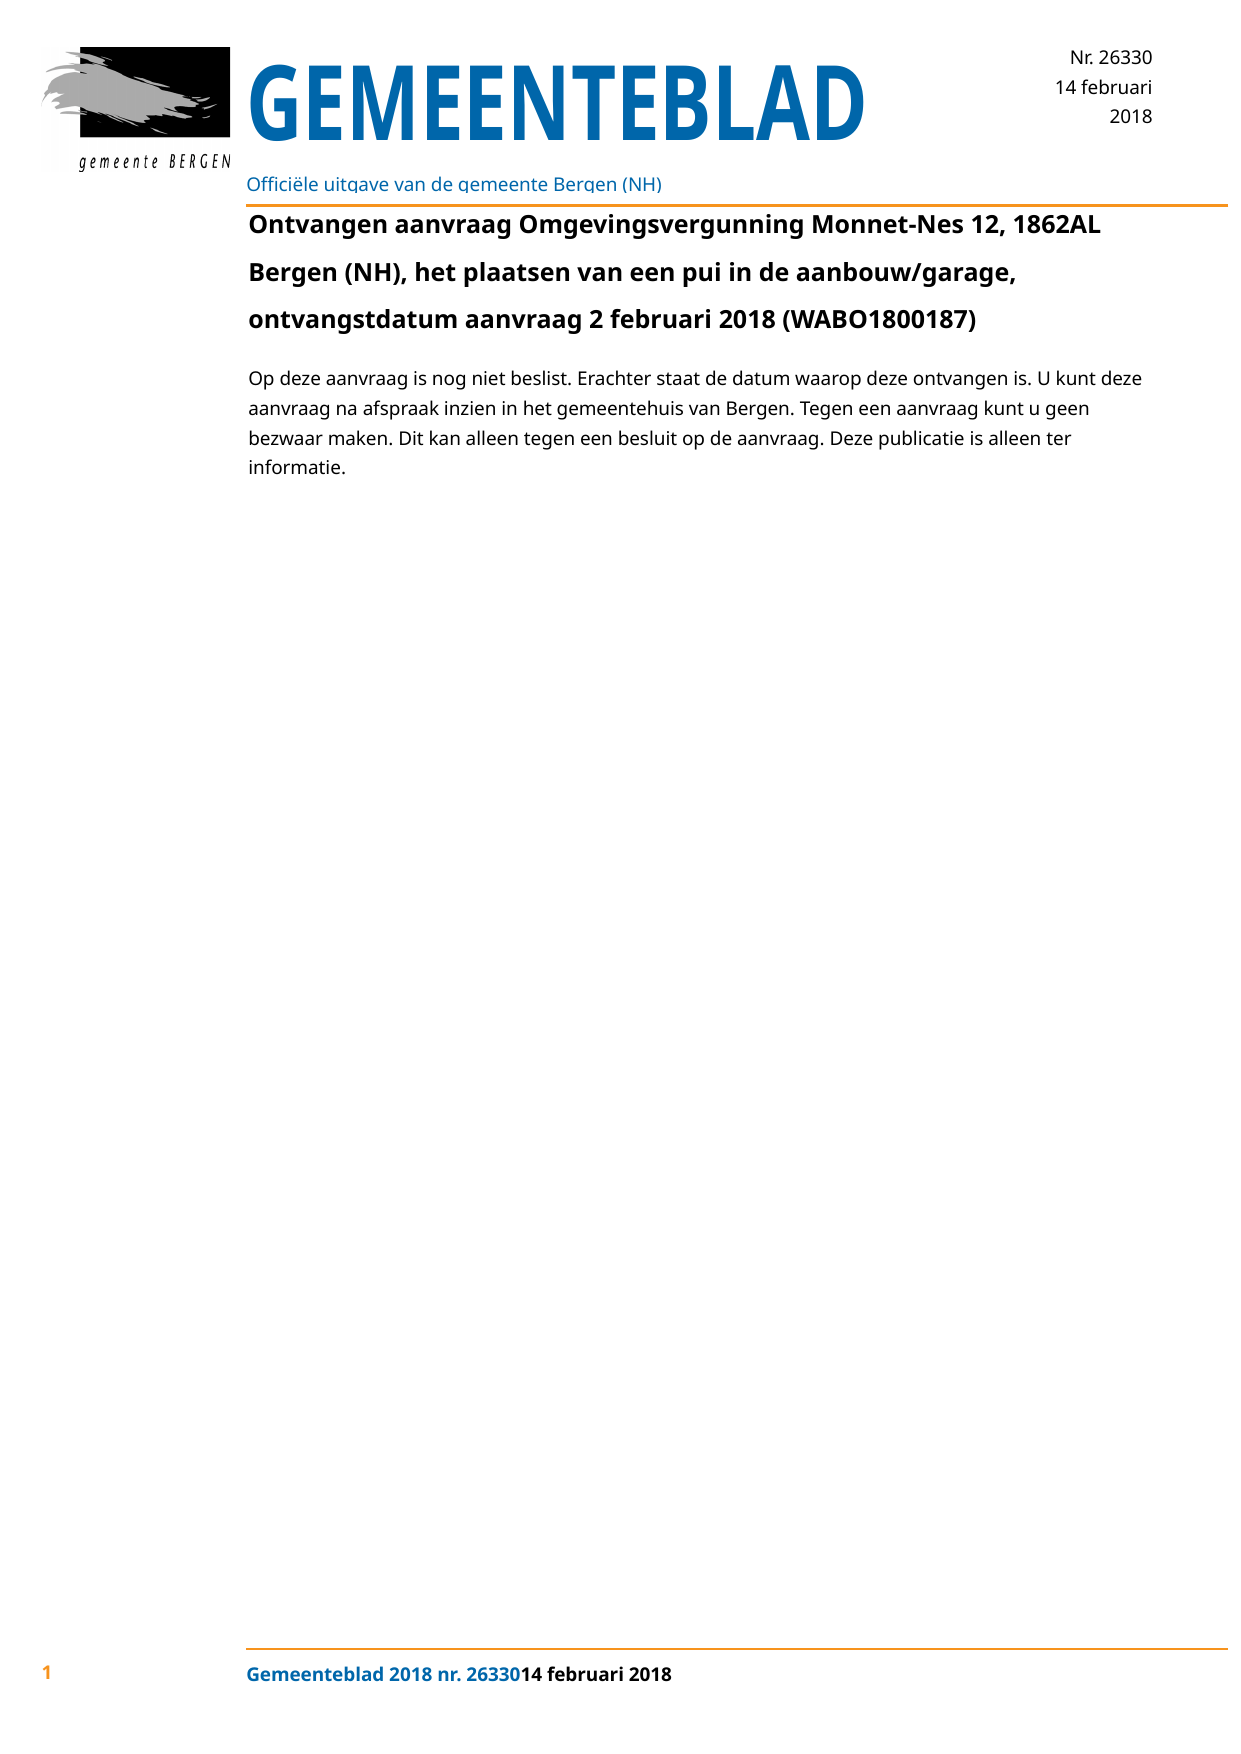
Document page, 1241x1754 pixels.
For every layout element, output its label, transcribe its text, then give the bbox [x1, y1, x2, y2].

text Op deze aanvraag is nog niet beslist. Erachter staat de datum waarop deze ontvangen is. U kunt deze aanvraag na afspraak inzien in het gemeentehuis van Bergen. Tegen een aanvraag kunt u geen bezwaar maken. Dit kan alleen tegen een besluit op de aanvraag. Deze publicatie is alleen ter informatie. [248, 366, 1152, 480]
text Ontvangen aanvraag Omgevingsvergunning Monnet-Nes 12, 1862AL Bergen (NH), het plaatsen van een pui in de aanbouw/garage, ontvangstdatum aanvraag 2 februari 2018 (WABO1800187) [248, 207, 1152, 336]
picture [41, 47, 231, 172]
